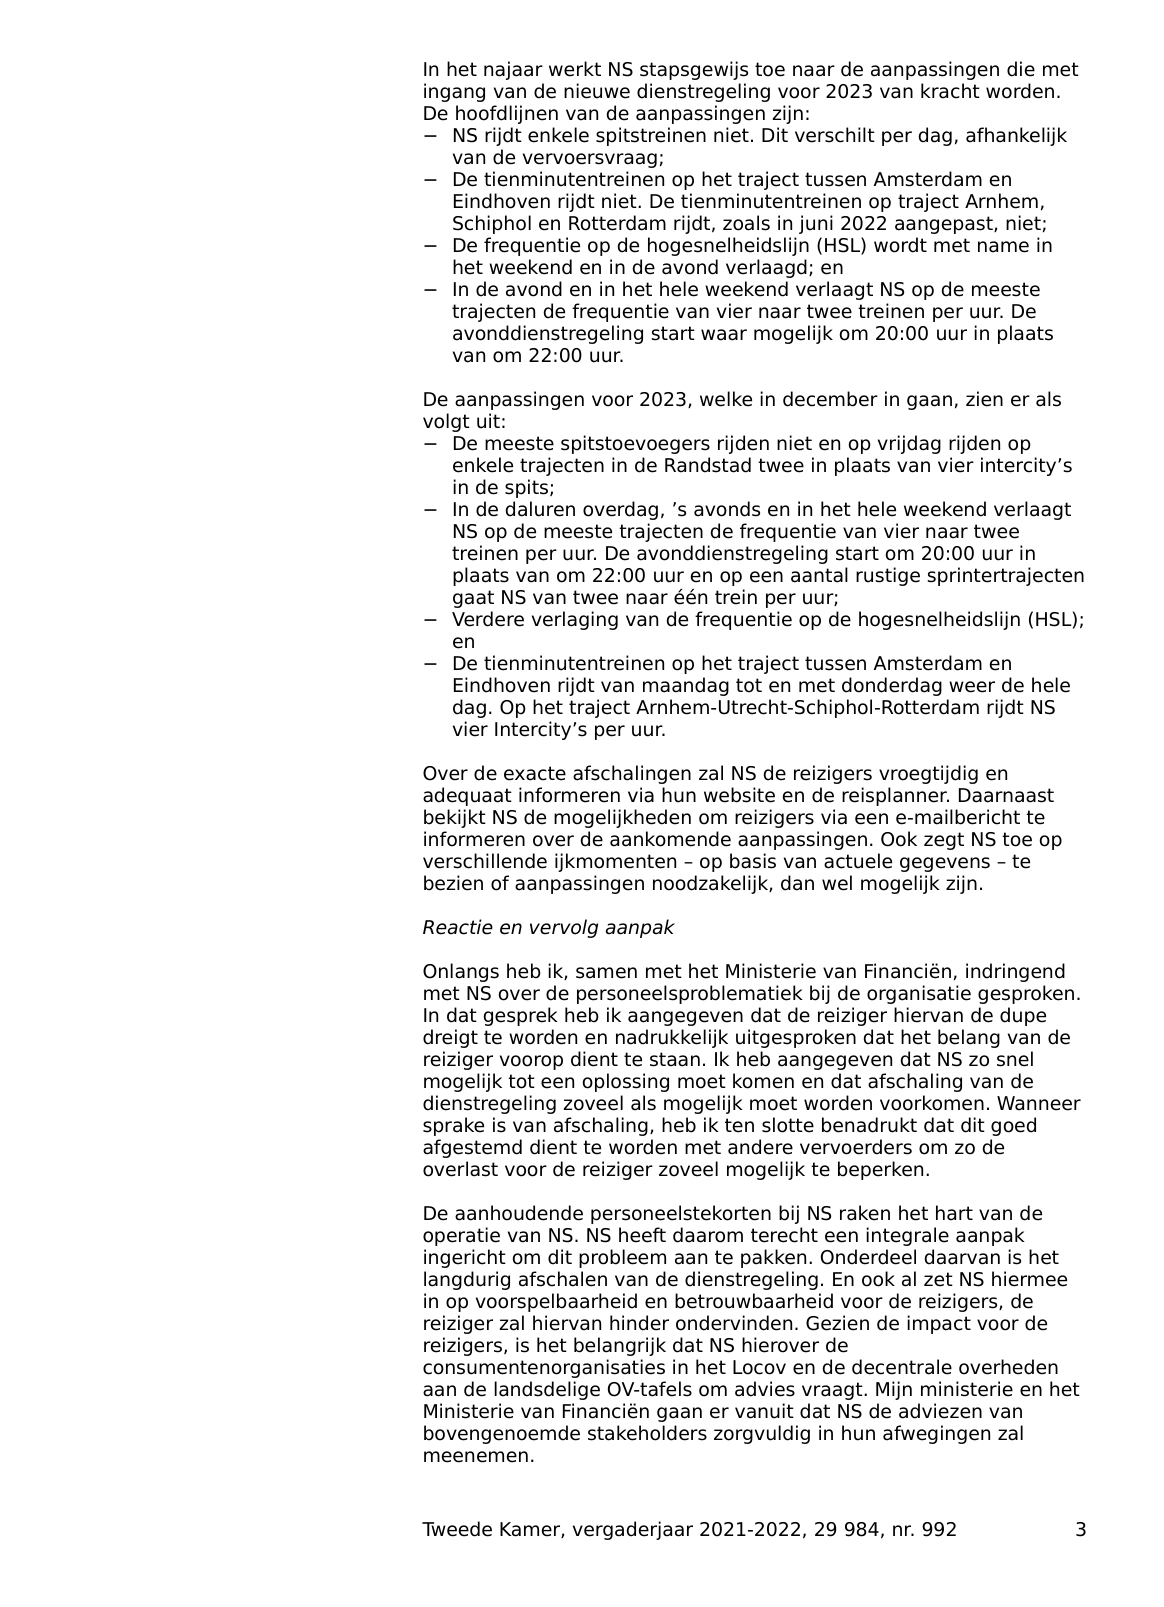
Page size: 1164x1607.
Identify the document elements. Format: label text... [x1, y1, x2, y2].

text − De tienminutentreinen op het traject tussen Amsterdam en Eindhoven rijdt niet. De tienminutentreinen op traject Arnhem, Schiphol en Rotterdam rijdt, zoals in juni 2022 aangepast, niet; [422, 169, 1087, 235]
text − De meeste spitstoevoegers rijden niet en op vrijdag rijden op enkele trajecten in de Randstad twee in plaats van vier intercity’s in de spits; [422, 433, 1087, 499]
text − NS rijdt enkele spitstreinen niet. Dit verschilt per dag, afhankelijk van de vervoersvraag; [422, 125, 1087, 169]
text In het najaar werkt NS stapsgewijs toe naar de aanpassingen die met ingang van de nieuwe dienstregeling voor 2023 van kracht worden. De hoofdlijnen van de aanpassingen zijn: [422, 59, 1087, 125]
text Onlangs heb ik, samen met het Ministerie van Financiën, indringend met NS over de personeelsproblematiek bij de organisatie gesproken. In dat gesprek heb ik aangegeven dat de reiziger hiervan de dupe dreigt te worden en nadrukkelijk uitgesproken dat het belang van de reiziger voorop dient te staan. Ik heb aangegeven dat NS zo snel mogelijk tot een oplossing moet komen en dat afschaling van de dienstregeling zoveel als mogelijk moet worden voorkomen. Wanneer sprake is van afschaling, heb ik ten slotte benadrukt dat dit goed afgestemd dient te worden met andere vervoerders om zo de overlast voor de reiziger zoveel mogelijk te beperken. [422, 961, 1087, 1181]
text − In de daluren overdag, ’s avonds en in het hele weekend verlaagt NS op de meeste trajecten de frequentie van vier naar twee treinen per uur. De avonddienstregeling start om 20:00 uur in plaats van om 22:00 uur en op een aantal rustige sprintertrajecten gaat NS van twee naar één trein per uur; [422, 499, 1087, 609]
subtitle Reactie en vervolg aanpak [422, 917, 1087, 939]
text − De frequentie op de hogesnelheidslijn (HSL) wordt met name in het weekend en in de avond verlaagd; en [422, 235, 1087, 279]
text De aanhoudende personeelstekorten bij NS raken het hart van de operatie van NS. NS heeft daarom terecht een integrale aanpak ingericht om dit probleem aan te pakken. Onderdeel daarvan is het langdurig afschalen van de dienstregeling. En ook al zet NS hiermee in op voorspelbaarheid en betrouwbaarheid voor de reizigers, de reiziger zal hiervan hinder ondervinden. Gezien de impact voor de reizigers, is het belangrijk dat NS hierover de consumentenorganisaties in het Locov en de decentrale overheden aan de landsdelige OV-tafels om advies vraagt. Mijn ministerie en het Ministerie van Financiën gaan er vanuit dat NS de adviezen van bovengenoemde stakeholders zorgvuldig in hun afwegingen zal meenemen. [422, 1203, 1087, 1467]
text Over de exacte afschalingen zal NS de reizigers vroegtijdig en adequaat informeren via hun website en de reisplanner. Daarnaast bekijkt NS de mogelijkheden om reizigers via een e-mailbericht te informeren over de aankomende aanpassingen. Ook zegt NS toe op verschillende ijkmomenten – op basis van actuele gegevens – te bezien of aanpassingen noodzakelijk, dan wel mogelijk zijn. [422, 763, 1087, 895]
text − In de avond en in het hele weekend verlaagt NS op de meeste trajecten de frequentie van vier naar twee treinen per uur. De avonddienstregeling start waar mogelijk om 20:00 uur in plaats van om 22:00 uur. [422, 279, 1087, 367]
text − Verdere verlaging van de frequentie op de hogesnelheidslijn (HSL); en [422, 609, 1087, 653]
text − De tienminutentreinen op het traject tussen Amsterdam en Eindhoven rijdt van maandag tot en met donderdag weer de hele dag. Op het traject Arnhem-Utrecht-Schiphol-Rotterdam rijdt NS vier Intercity’s per uur. [422, 653, 1087, 741]
text De aanpassingen voor 2023, welke in december in gaan, zien er als volgt uit: [422, 389, 1087, 433]
